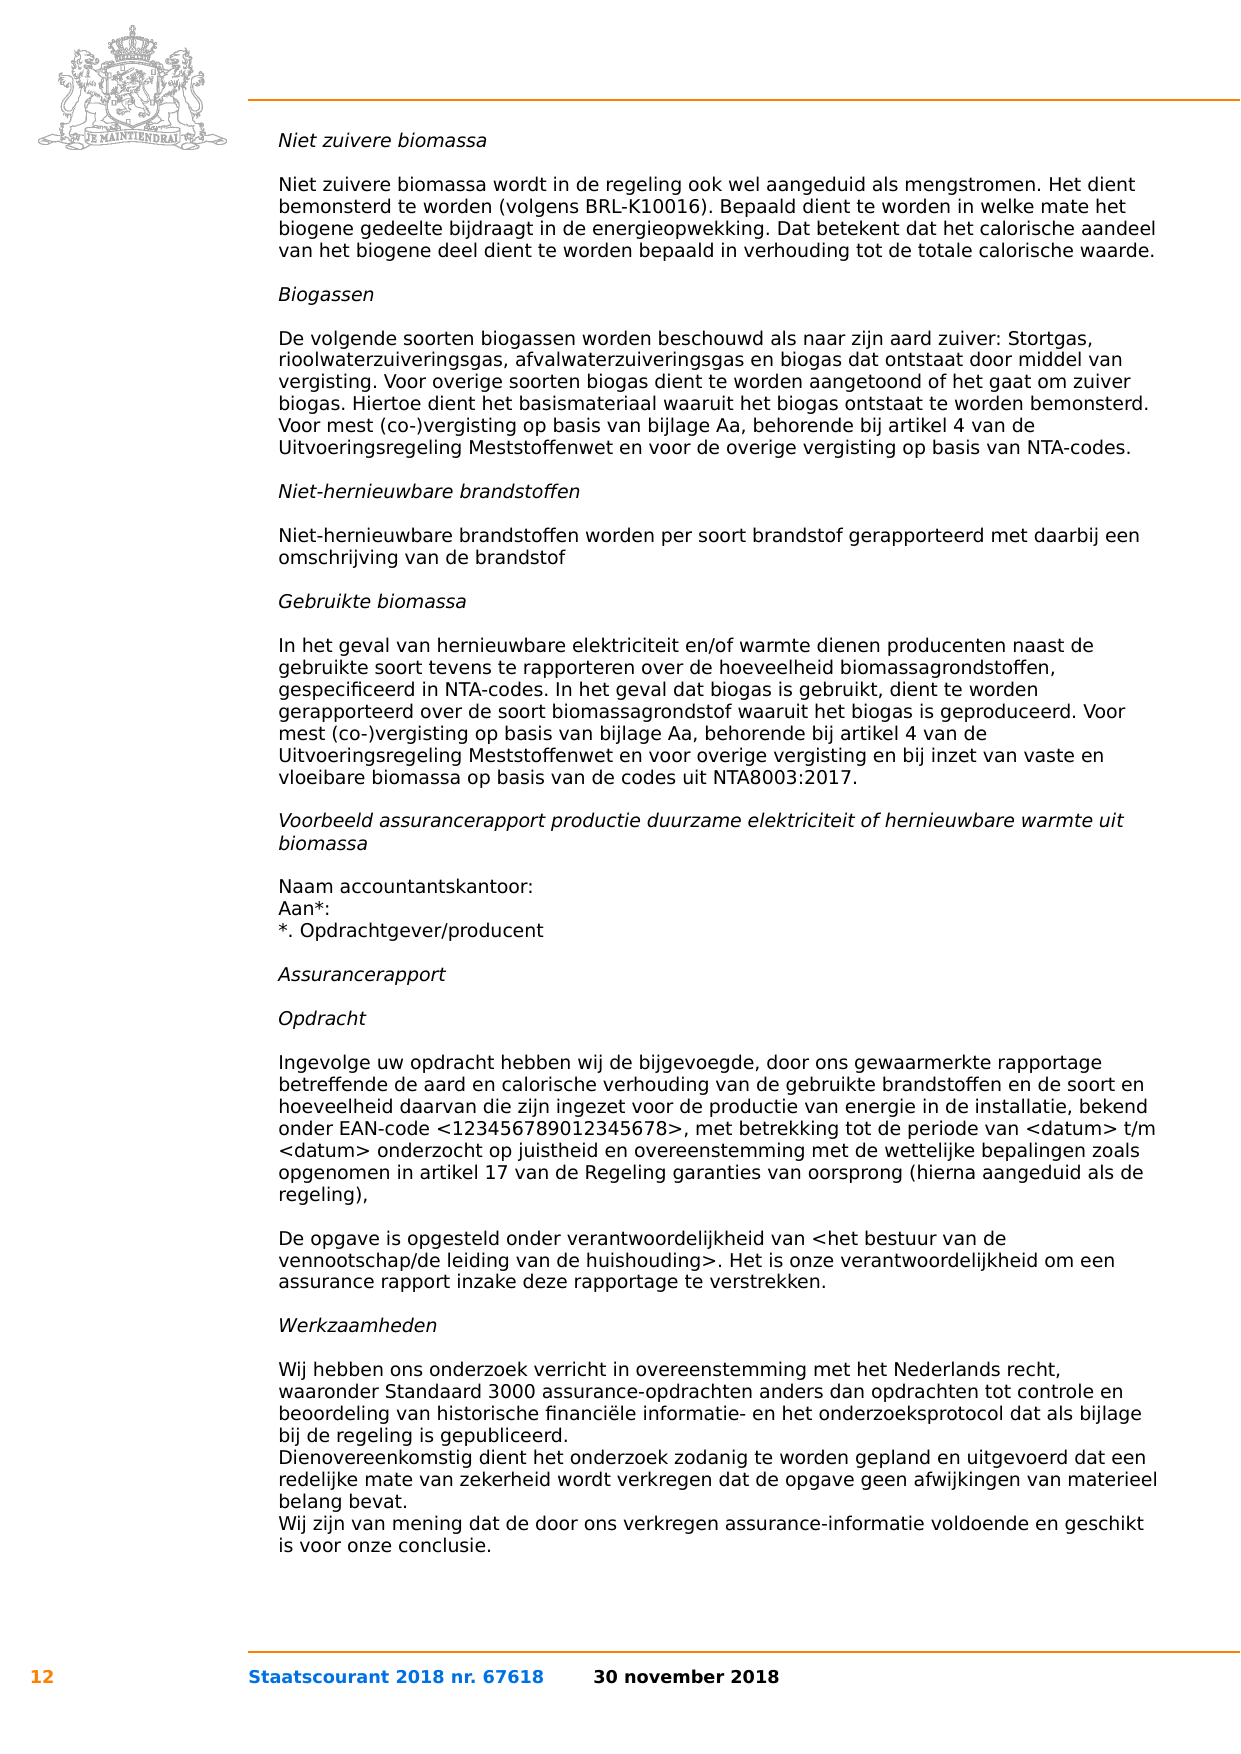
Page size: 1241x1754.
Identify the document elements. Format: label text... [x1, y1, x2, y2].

text Niet zuivere biomassa wordt in de regeling ook wel aangeduid als mengstromen. Het dient bemonsterd te worden (volgens BRL-K10016). Bepaald dient te worden in welke mate het biogene gedeelte bijdraagt in de energieopwekking. Dat betekent dat het calorische aandeel van het biogene deel dient te worden bepaald in verhouding tot de totale calorische waarde. [278, 174, 1163, 262]
subtitle Gebruikte biomassa [278, 591, 1163, 613]
text Aan*: [278, 898, 1163, 920]
subtitle Niet-hernieuwbare brandstoffen [278, 481, 1163, 503]
text Dienovereenkomstig dient het onderzoek zodanig te worden gepland en uitgevoerd dat een redelijke mate van zekerheid wordt verkregen dat de opgave geen afwijkingen van materieel belang bevat. [278, 1447, 1163, 1513]
subtitle Niet zuivere biomassa [278, 130, 1163, 152]
subtitle Voorbeeld assurancerapport productie duurzame elektriciteit of hernieuwbare warmte uit biomassa [278, 810, 1163, 854]
subtitle Assurancerapport [278, 964, 1163, 986]
text *. Opdrachtgever/producent [278, 920, 1163, 942]
text Wij zijn van mening dat de door ons verkregen assurance-informatie voldoende en geschikt is voor onze conclusie. [278, 1513, 1163, 1557]
subtitle Werkzaamheden [278, 1315, 1163, 1337]
subtitle Biogassen [278, 283, 1163, 306]
text Naam accountantskantoor: [278, 876, 1163, 898]
text De volgende soorten biogassen worden beschouwd als naar zijn aard zuiver: Stortgas, rioolwaterzuiveringsgas, afvalwaterzuiveringsgas en biogas dat ontstaat door middel van vergisting. Voor overige soorten biogas dient te worden aangetoond of het gaat om zuiver biogas. Hiertoe dient het basismateriaal waaruit het biogas ontstaat te worden bemonsterd. Voor mest (co-)vergisting op basis van bijlage Aa, behorende bij artikel 4 van de Uitvoeringsregeling Meststoffenwet en voor de overige vergisting op basis van NTA-codes. [278, 327, 1163, 459]
picture [38, 25, 227, 150]
text Ingevolge uw opdracht hebben wij de bijgevoegde, door ons gewaarmerkte rapportage betreffende de aard en calorische verhouding van de gebruikte brandstoffen en de soort en hoeveelheid daarvan die zijn ingezet voor de productie van energie in de installatie, bekend onder EAN-code <123456789012345678>, met betrekking tot de periode van <datum> t/m <datum> onderzocht op juistheid en overeenstemming met de wettelijke bepalingen zoals opgenomen in artikel 17 van de Regeling garanties van oorsprong (hierna aangeduid als de regeling), [278, 1052, 1163, 1206]
text Niet-hernieuwbare brandstoffen worden per soort brandstof gerapporteerd met daarbij een omschrijving van de brandstof [278, 525, 1163, 569]
text De opgave is opgesteld onder verantwoordelijkheid van <het bestuur van de vennootschap/de leiding van de huishouding>. Het is onze verantwoordelijkheid om een assurance rapport inzake deze rapportage te verstrekken. [278, 1227, 1163, 1293]
text Wij hebben ons onderzoek verricht in overeenstemming met het Nederlands recht, waaronder Standaard 3000 assurance-opdrachten anders dan opdrachten tot controle en beoordeling van historische financiële informatie- en het onderzoeksprotocol dat als bijlage bij de regeling is gepubliceerd. [278, 1359, 1163, 1447]
subtitle Opdracht [278, 1008, 1163, 1030]
text In het geval van hernieuwbare elektriciteit en/of warmte dienen producenten naast de gebruikte soort tevens te rapporteren over de hoeveelheid biomassagrondstoffen, gespecificeerd in NTA-codes. In het geval dat biogas is gebruikt, dient te worden gerapporteerd over de soort biomassagrondstof waaruit het biogas is geproduceerd. Voor mest (co-)vergisting op basis van bijlage Aa, behorende bij artikel 4 van de Uitvoeringsregeling Meststoffenwet en voor overige vergisting en bij inzet van vaste en vloeibare biomassa op basis van de codes uit NTA8003:2017. [278, 635, 1163, 788]
